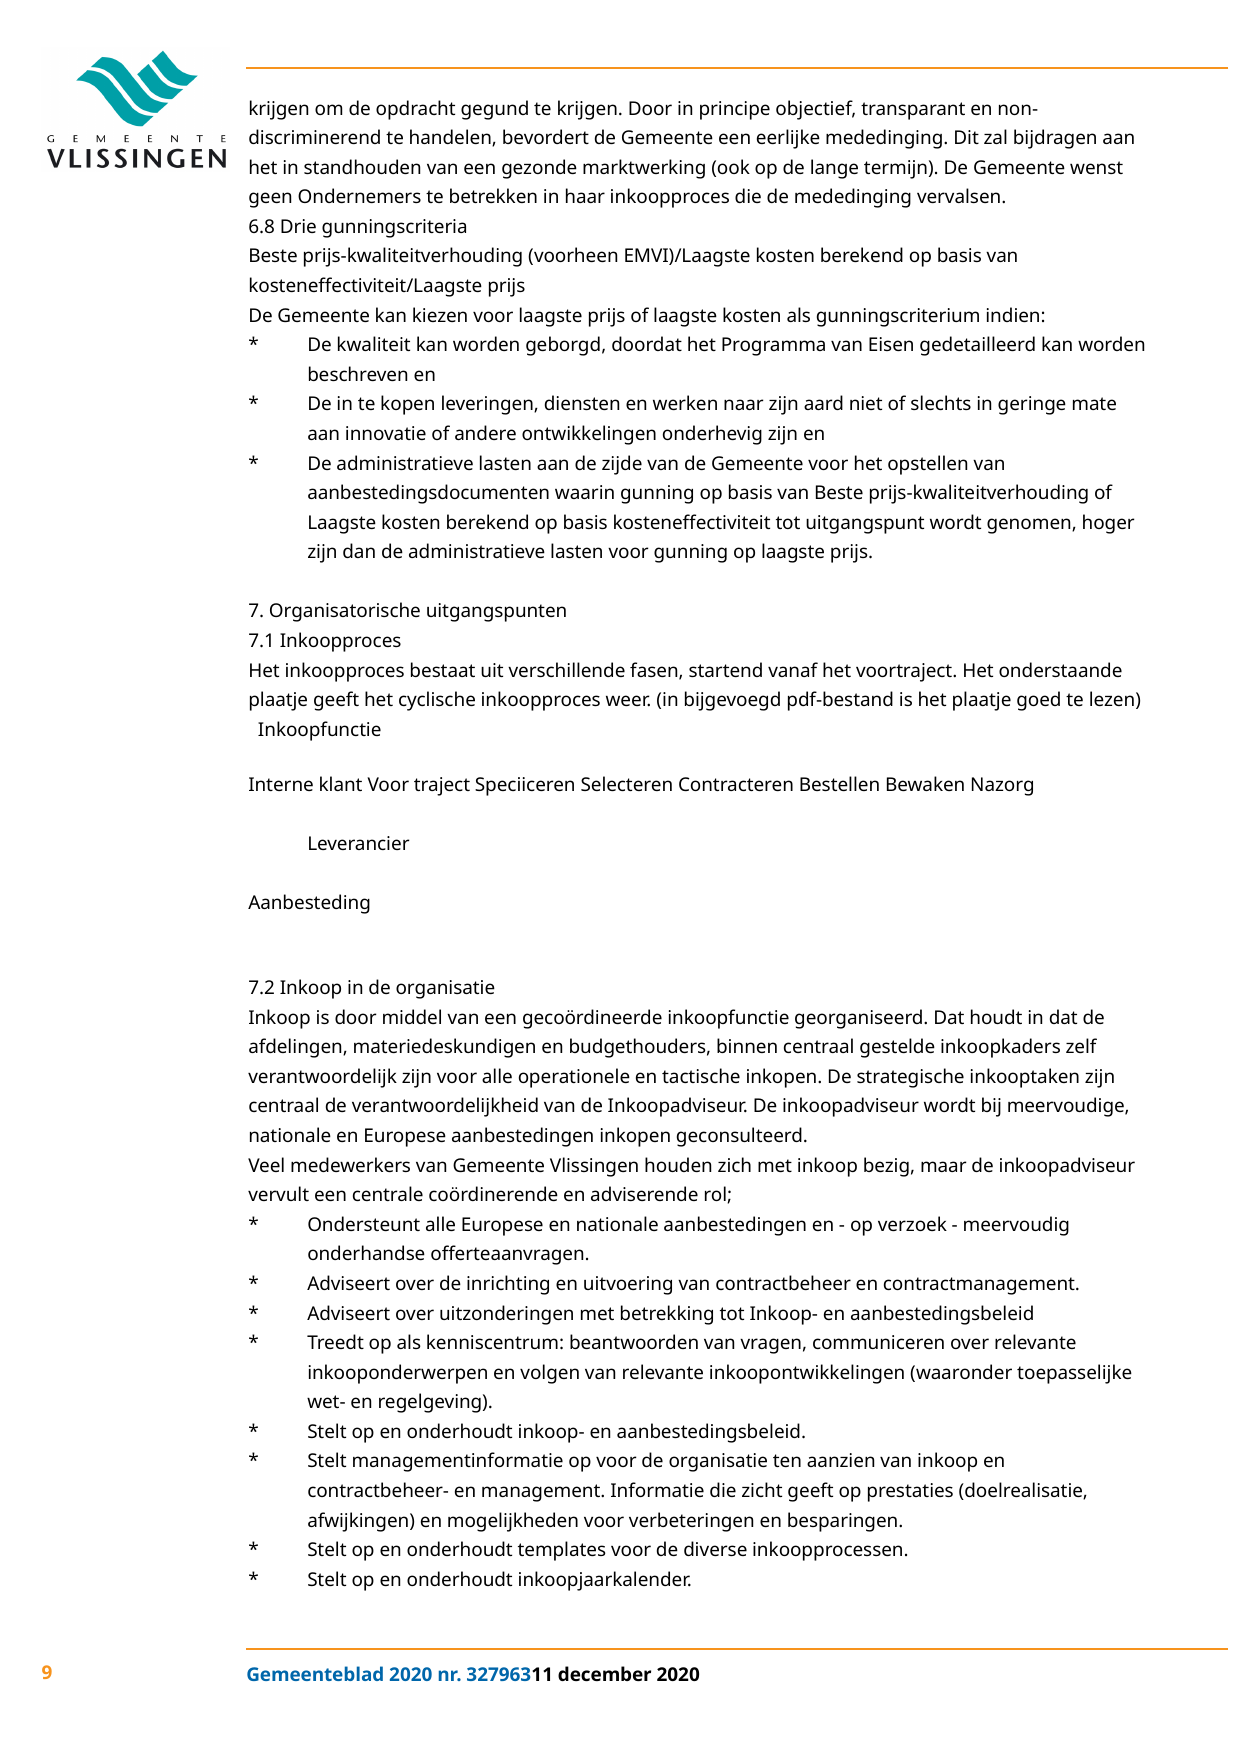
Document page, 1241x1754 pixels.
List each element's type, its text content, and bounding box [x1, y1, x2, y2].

list Stelt op en onderhoudt templates voor de diverse inkoopprocessen. [248, 1536, 1152, 1562]
list De in te kopen leveringen, diensten en werken naar zijn aard niet of slechts in geringe mate aan innovatie of andere ontwikkelingen onderhevig zijn en [248, 391, 1152, 446]
list Adviseert over uitzonderingen met betrekking tot Inkoop- en aanbestedingsbeleid [248, 1300, 1152, 1326]
list Stelt managementinformatie op voor de organisatie ten aanzien van inkoop en contractbeheer- en management. Informatie die zicht geeft op prestaties (doelrealisatie, afwijkingen) en mogelijkheden voor verbeteringen en besparingen. [248, 1448, 1152, 1533]
text 6.8 Drie gunningscriteria [248, 213, 1152, 239]
text Het inkoopproces bestaat uit verschillende fasen, startend vanaf het voortraject. Het onderstaande plaatje geeft het cyclische inkoopproces weer. (in bijgevoegd pdf-bestand is het plaatje goed te lezen) [248, 657, 1152, 712]
picture [41, 47, 231, 172]
list De administratieve lasten aan de zijde van de Gemeente voor het opstellen van aanbestedingsdocumenten waarin gunning op basis van Beste prijs-kwaliteitverhouding of Laagste kosten berekend op basis kosteneffectiviteit tot uitgangspunt wordt genomen, hoger zijn dan de administratieve lasten voor gunning op laagste prijs. [248, 450, 1152, 564]
list Stelt op en onderhoudt inkoop- en aanbestedingsbeleid. [248, 1418, 1152, 1444]
text Inkoop is door middel van een gecoördineerde inkoopfunctie georganiseerd. Dat houdt in dat de afdelingen, materiedeskundigen en budgethouders, binnen centraal gestelde inkoopkaders zelf verantwoordelijk zijn voor alle operationele en tactische inkopen. De strategische inkooptaken zijn centraal de verantwoordelijkheid van de Inkoopadviseur. De inkoopadviseur wordt bij meervoudige, nationale en Europese aanbestedingen inkopen geconsulteerd. [248, 1004, 1152, 1148]
list Stelt op en onderhoudt inkoopjaarkalender. [248, 1566, 1152, 1592]
text krijgen om de opdracht gegund te krijgen. Door in principe objectief, transparant en non-discriminerend te handelen, bevordert de Gemeente een eerlijke mededinging. Dit zal bijdragen aan het in standhouden van een gezonde marktwerking (ook op de lange termijn). De Gemeente wenst geen Ondernemers te betrekken in haar inkoopproces die de mededinging vervalsen. [248, 95, 1152, 209]
text Beste prijs-kwaliteitverhouding (voorheen EMVI)/Laagste kosten berekend op basis van kosteneffectiviteit/Laagste prijs [248, 243, 1152, 298]
text Inkoopfunctie [248, 716, 1152, 742]
table_header Leverancier [307, 831, 1211, 856]
list De kwaliteit kan worden geborgd, doordat het Programma van Eisen gedetailleerd kan worden beschreven en [248, 331, 1152, 387]
list Ondersteunt alle Europese en nationale aanbestedingen en - op verzoek - meervoudig onderhandse offerteaanvragen. [248, 1211, 1152, 1266]
list Treedt op als kenniscentrum: beantwoorden van vragen, communiceren over relevante inkooponderwerpen en volgen van relevante inkoopontwikkelingen (waaronder toepasselijke wet- en regelgeving). [248, 1329, 1152, 1414]
text 7. Organisatorische uitgangspunten [248, 598, 1152, 623]
table_header Interne klant Voor traject Speciiceren Selecteren Contracteren Bestellen Bewaken Nazorg [248, 771, 1152, 797]
text Aanbesteding [248, 889, 1152, 915]
text Veel medewerkers van Gemeente Vlissingen houden zich met inkoop bezig, maar de inkoopadviseur vervult een centrale coördinerende en adviserende rol; [248, 1152, 1152, 1207]
text 7.2 Inkoop in de organisatie [248, 974, 1152, 1000]
text 7.1 Inkoopproces [248, 627, 1152, 653]
text De Gemeente kan kiezen voor laagste prijs of laagste kosten als gunningscriterium indien: [248, 302, 1152, 328]
list Adviseert over de inrichting en uitvoering van contractbeheer en contractmanagement. [248, 1270, 1152, 1296]
